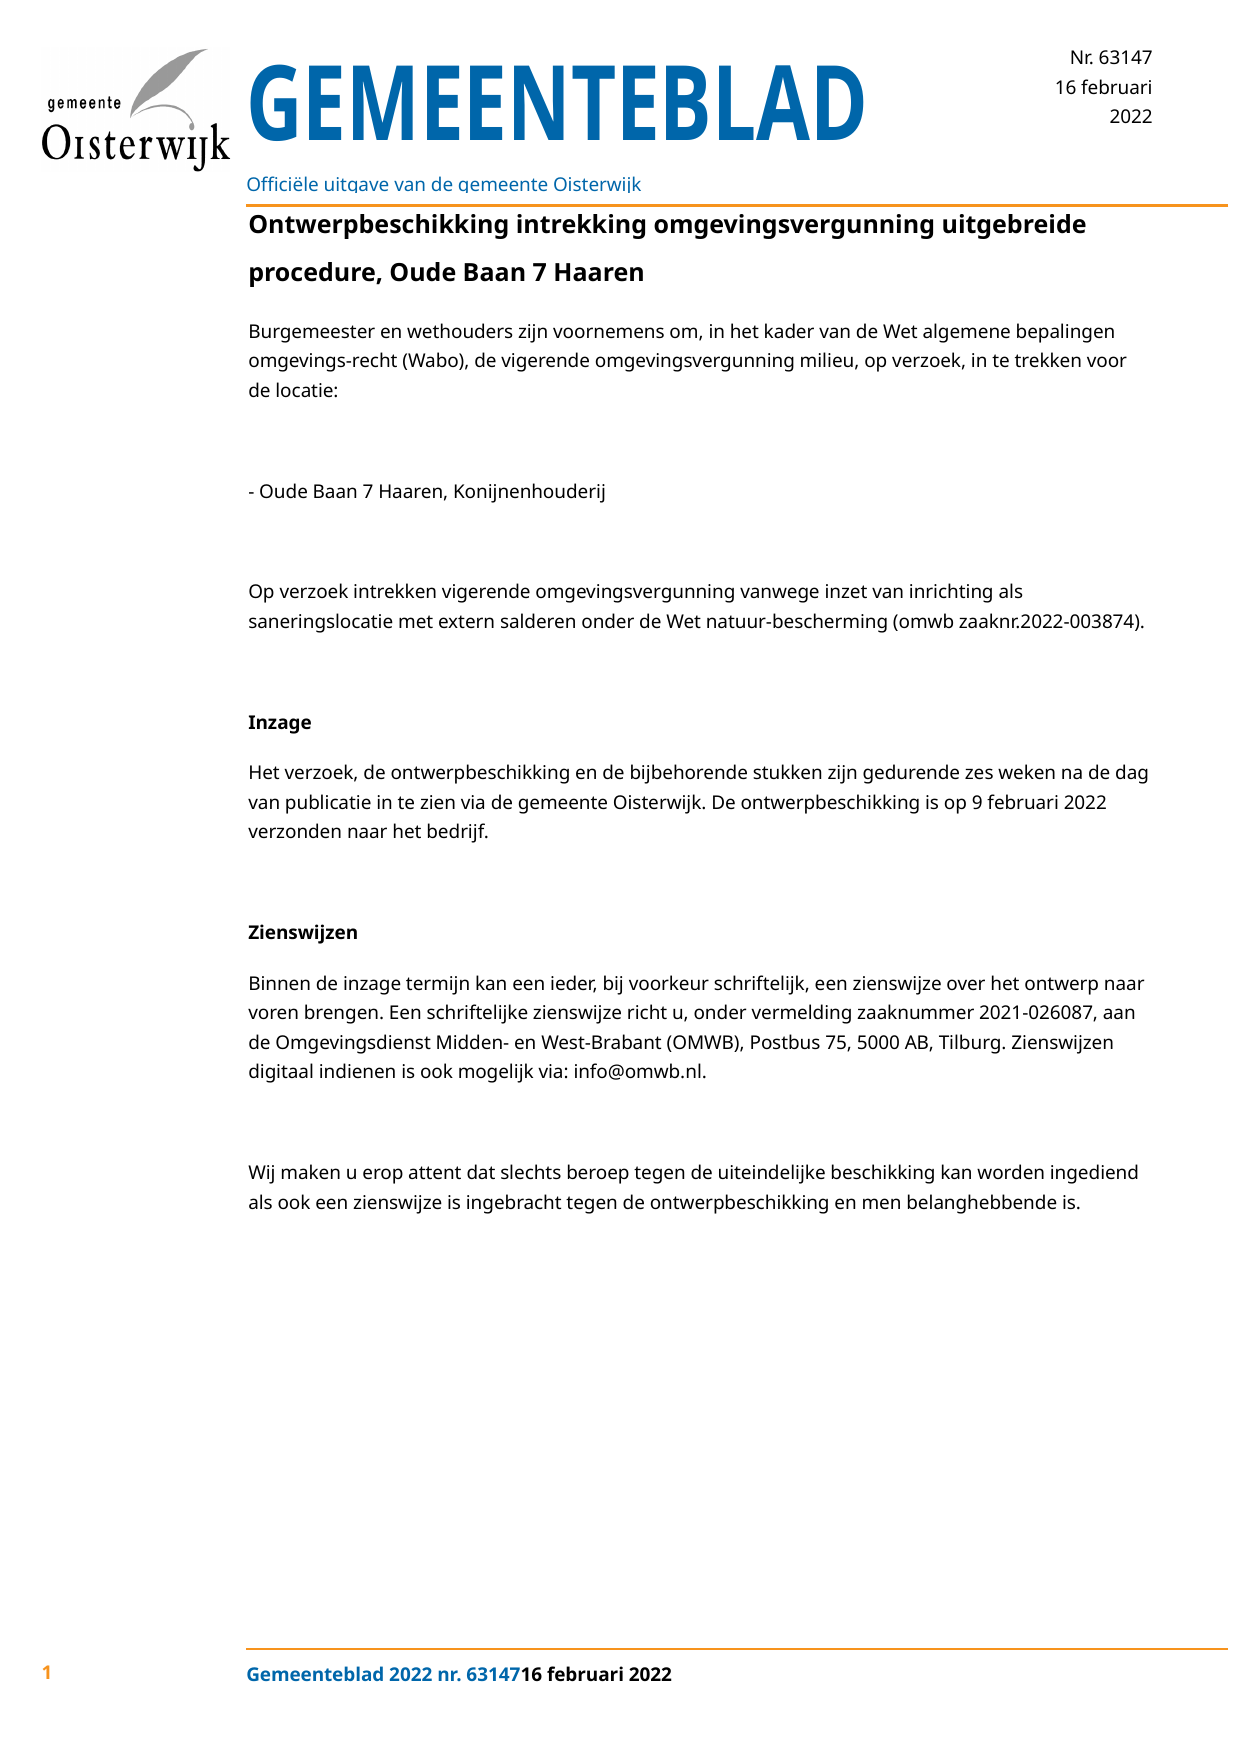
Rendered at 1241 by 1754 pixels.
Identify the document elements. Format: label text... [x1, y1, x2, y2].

text Binnen de inzage termijn kan een ieder, bij voorkeur schriftelijk, een zienswijze over het ontwerp naar voren brengen. Een schriftelijke zienswijze richt u, onder vermelding zaaknummer 2021-026087, aan de Omgevingsdienst Midden- en West-Brabant (OMWB), Postbus 75, 5000 AB, Tilburg. Zienswijzen digitaal indienen is ook mogelijk via: info@omwb.nl. [248, 970, 1152, 1084]
text Het verzoek, de ontwerpbeschikking en de bijbehorende stukken zijn gedurende zes weken na de dag van publicatie in te zien via de gemeente Oisterwijk. De ontwerpbeschikking is op 9 februari 2022 verzonden naar het bedrijf. [248, 759, 1152, 844]
text Burgemeester en wethouders zijn voornemens om, in het kader van de Wet algemene bepalingen omgevings-recht (Wabo), de vigerende omgevingsvergunning milieu, op verzoek, in te trekken voor de locatie: [248, 318, 1152, 403]
picture [41, 47, 231, 172]
text Inzage [248, 709, 1152, 735]
text - Oude Baan 7 Haaren, Konijnenhouderij [248, 478, 1152, 504]
text Wij maken u erop attent dat slechts beroep tegen de uiteindelijke beschikking kan worden ingediend als ook een zienswijze is ingebracht tegen de ontwerpbeschikking en men belanghebbende is. [248, 1159, 1152, 1215]
text Ontwerpbeschikking intrekking omgevingsvergunning uitgebreide procedure, Oude Baan 7 Haaren [248, 207, 1152, 288]
text Zienswijzen [248, 919, 1152, 945]
text Op verzoek intrekken vigerende omgevingsvergunning vanwege inzet van inrichting als saneringslocatie met extern salderen onder de Wet natuur-bescherming (omwb zaaknr.2022-003874). [248, 579, 1152, 634]
